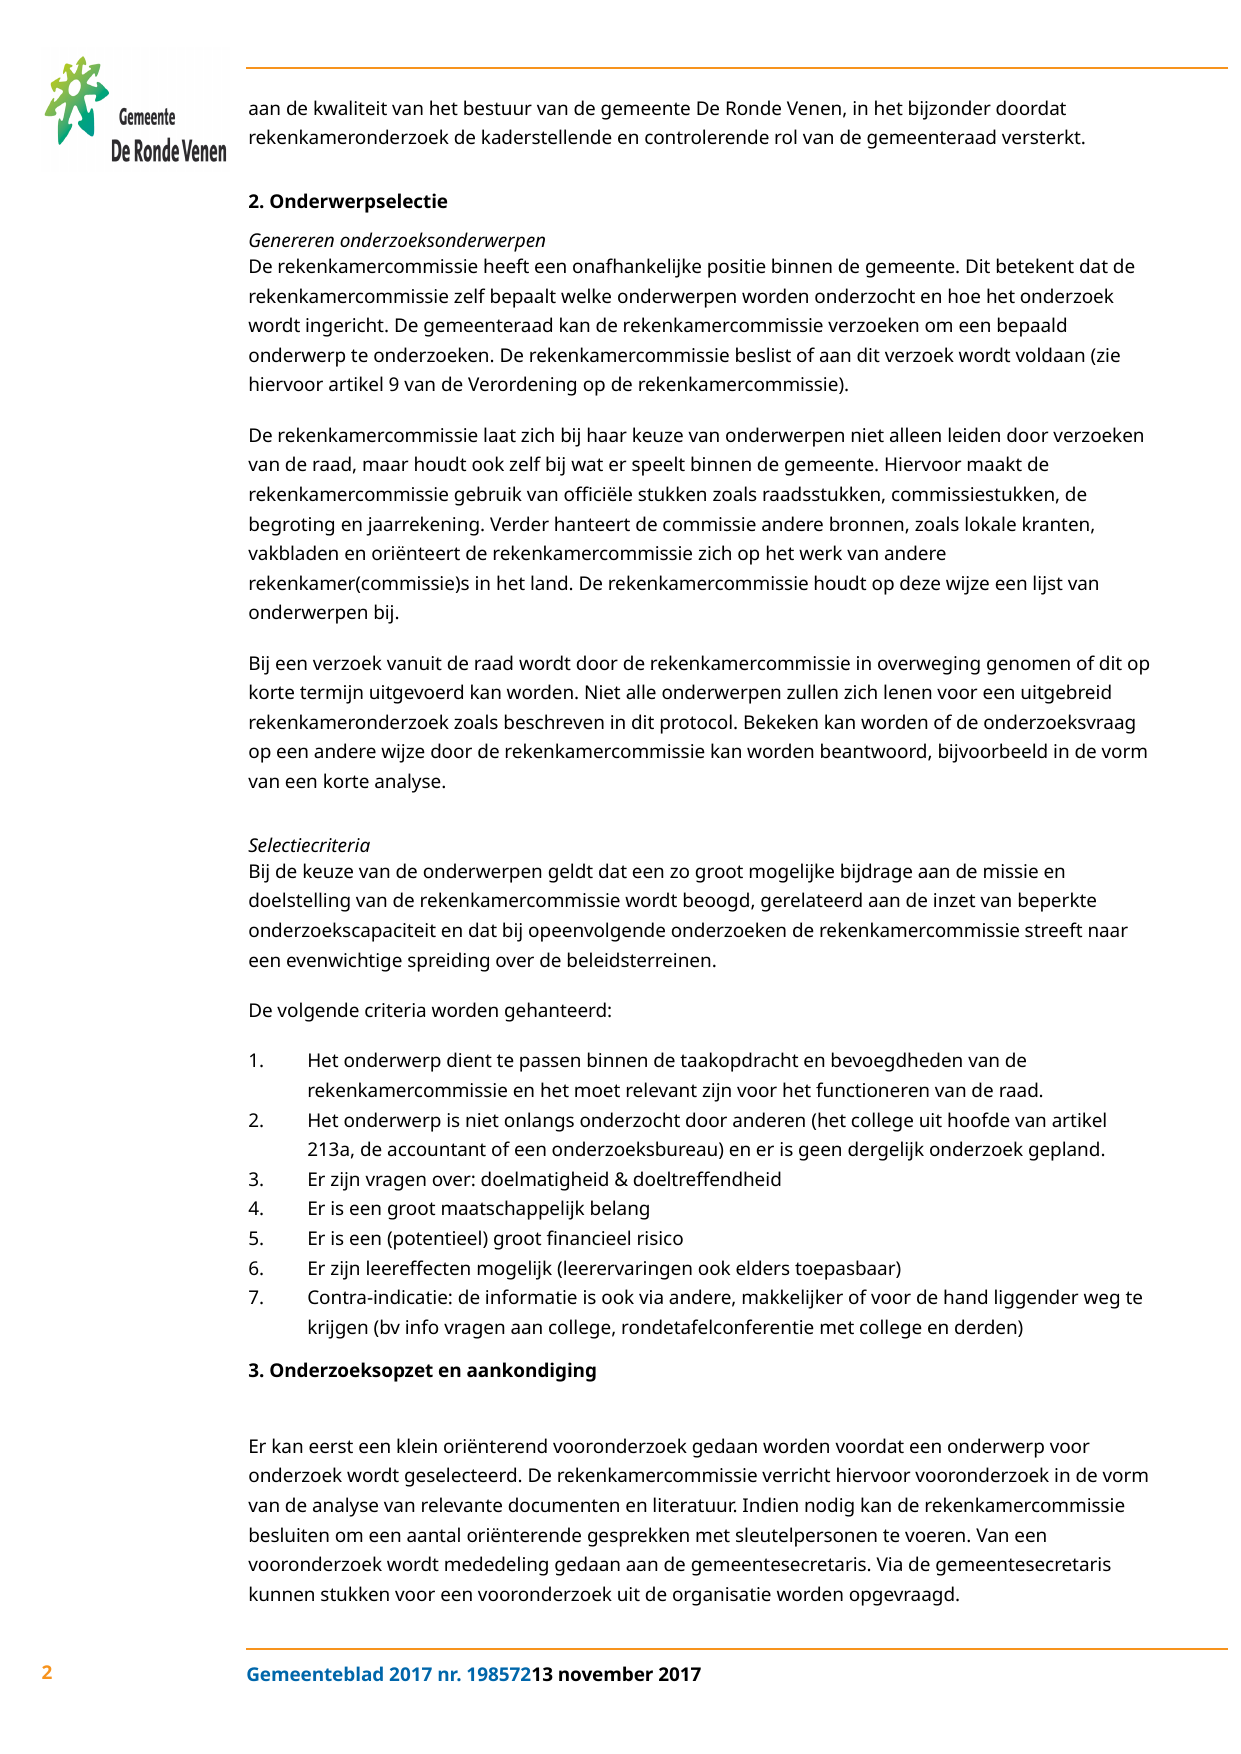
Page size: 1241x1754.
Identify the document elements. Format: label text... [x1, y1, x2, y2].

list Er zijn vragen over: doelmatigheid & doeltreffendheid [248, 1166, 1152, 1192]
list Er is een (potentieel) groot financieel risico [248, 1225, 1152, 1251]
text Bij een verzoek vanuit de raad wordt door de rekenkamercommissie in overweging genomen of dit op korte termijn uitgevoerd kan worden. Niet alle onderwerpen zullen zich lenen voor een uitgebreid rekenkameronderzoek zoals beschreven in dit protocol. Bekeken kan worden of de onderzoeksvraag op een andere wijze door de rekenkamercommissie kan worden beantwoord, bijvoorbeeld in de vorm van een korte analyse. [248, 650, 1152, 794]
text De volgende criteria worden gehanteerd: [248, 997, 1152, 1023]
text aan de kwaliteit van het bestuur van de gemeente De Ronde Venen, in het bijzonder doordat rekenkameronderzoek de kaderstellende en controlerende rol van de gemeenteraad versterkt. [248, 95, 1152, 150]
text De rekenkamercommissie laat zich bij haar keuze van onderwerpen niet alleen leiden door verzoeken van de raad, maar houdt ook zelf bij wat er speelt binnen de gemeente. Hiervoor maakt de rekenkamercommissie gebruik van officiële stukken zoals raadsstukken, commissiestukken, de begroting en jaarrekening. Verder hanteert de commissie andere bronnen, zoals lokale kranten, vakbladen en oriënteert de rekenkamercommissie zich op het werk van andere rekenkamer(commissie)s in het land. De rekenkamercommissie houdt op deze wijze een lijst van onderwerpen bij. [248, 422, 1152, 625]
text 3. Onderzoeksopzet en aankondiging [248, 1357, 1152, 1383]
picture [41, 47, 231, 172]
list Het onderwerp is niet onlangs onderzocht door anderen (het college uit hoofde van artikel 213a, de accountant of een onderzoeksbureau) en er is geen dergelijk onderzoek gepland. [248, 1107, 1152, 1162]
text De rekenkamercommissie heeft een onafhankelijke positie binnen de gemeente. Dit betekent dat de rekenkamercommissie zelf bepaalt welke onderwerpen worden onderzocht en hoe het onderzoek wordt ingericht. De gemeenteraad kan de rekenkamercommissie verzoeken om een bepaald onderwerp te onderzoeken. De rekenkamercommissie beslist of aan dit verzoek wordt voldaan (zie hiervoor artikel 9 van de Verordening op de rekenkamercommissie). [248, 253, 1152, 397]
text Er kan eerst een klein oriënterend vooronderzoek gedaan worden voordat een onderwerp voor onderzoek wordt geselecteerd. De rekenkamercommissie verricht hiervoor vooronderzoek in de vorm van de analyse van relevante documenten en literatuur. Indien nodig kan de rekenkamercommissie besluiten om een aantal oriënterende gesprekken met sleutelpersonen te voeren. Van een vooronderzoek wordt mededeling gedaan aan de gemeentesecretaris. Via de gemeentesecretaris kunnen stukken voor een vooronderzoek uit de organisatie worden opgevraagd. [248, 1433, 1152, 1607]
list Het onderwerp dient te passen binnen de taakopdracht en bevoegdheden van de rekenkamercommissie en het moet relevant zijn voor het functioneren van de raad. [248, 1048, 1152, 1103]
list Contra-indicatie: de informatie is ook via andere, makkelijker of voor de hand liggender weg te krijgen (bv info vragen aan college, rondetafelconferentie met college en derden) [248, 1284, 1152, 1339]
text 2. Onderwerpselectie [248, 188, 1152, 214]
text Bij de keuze van de onderwerpen geldt dat een zo groot mogelijke bijdrage aan de missie en doelstelling van de rekenkamercommissie wordt beoogd, gerelateerd aan de inzet van beperkte onderzoekscapaciteit en dat bij opeenvolgende onderzoeken de rekenkamercommissie streeft naar een evenwichtige spreiding over de beleidsterreinen. [248, 858, 1152, 972]
list Er zijn leereffecten mogelijk (leerervaringen ook elders toepasbaar) [248, 1255, 1152, 1280]
list Er is een groot maatschappelijk belang [248, 1196, 1152, 1221]
text Genereren onderzoeksonderwerpen [248, 228, 1152, 253]
text Selectiecriteria [248, 832, 1152, 858]
